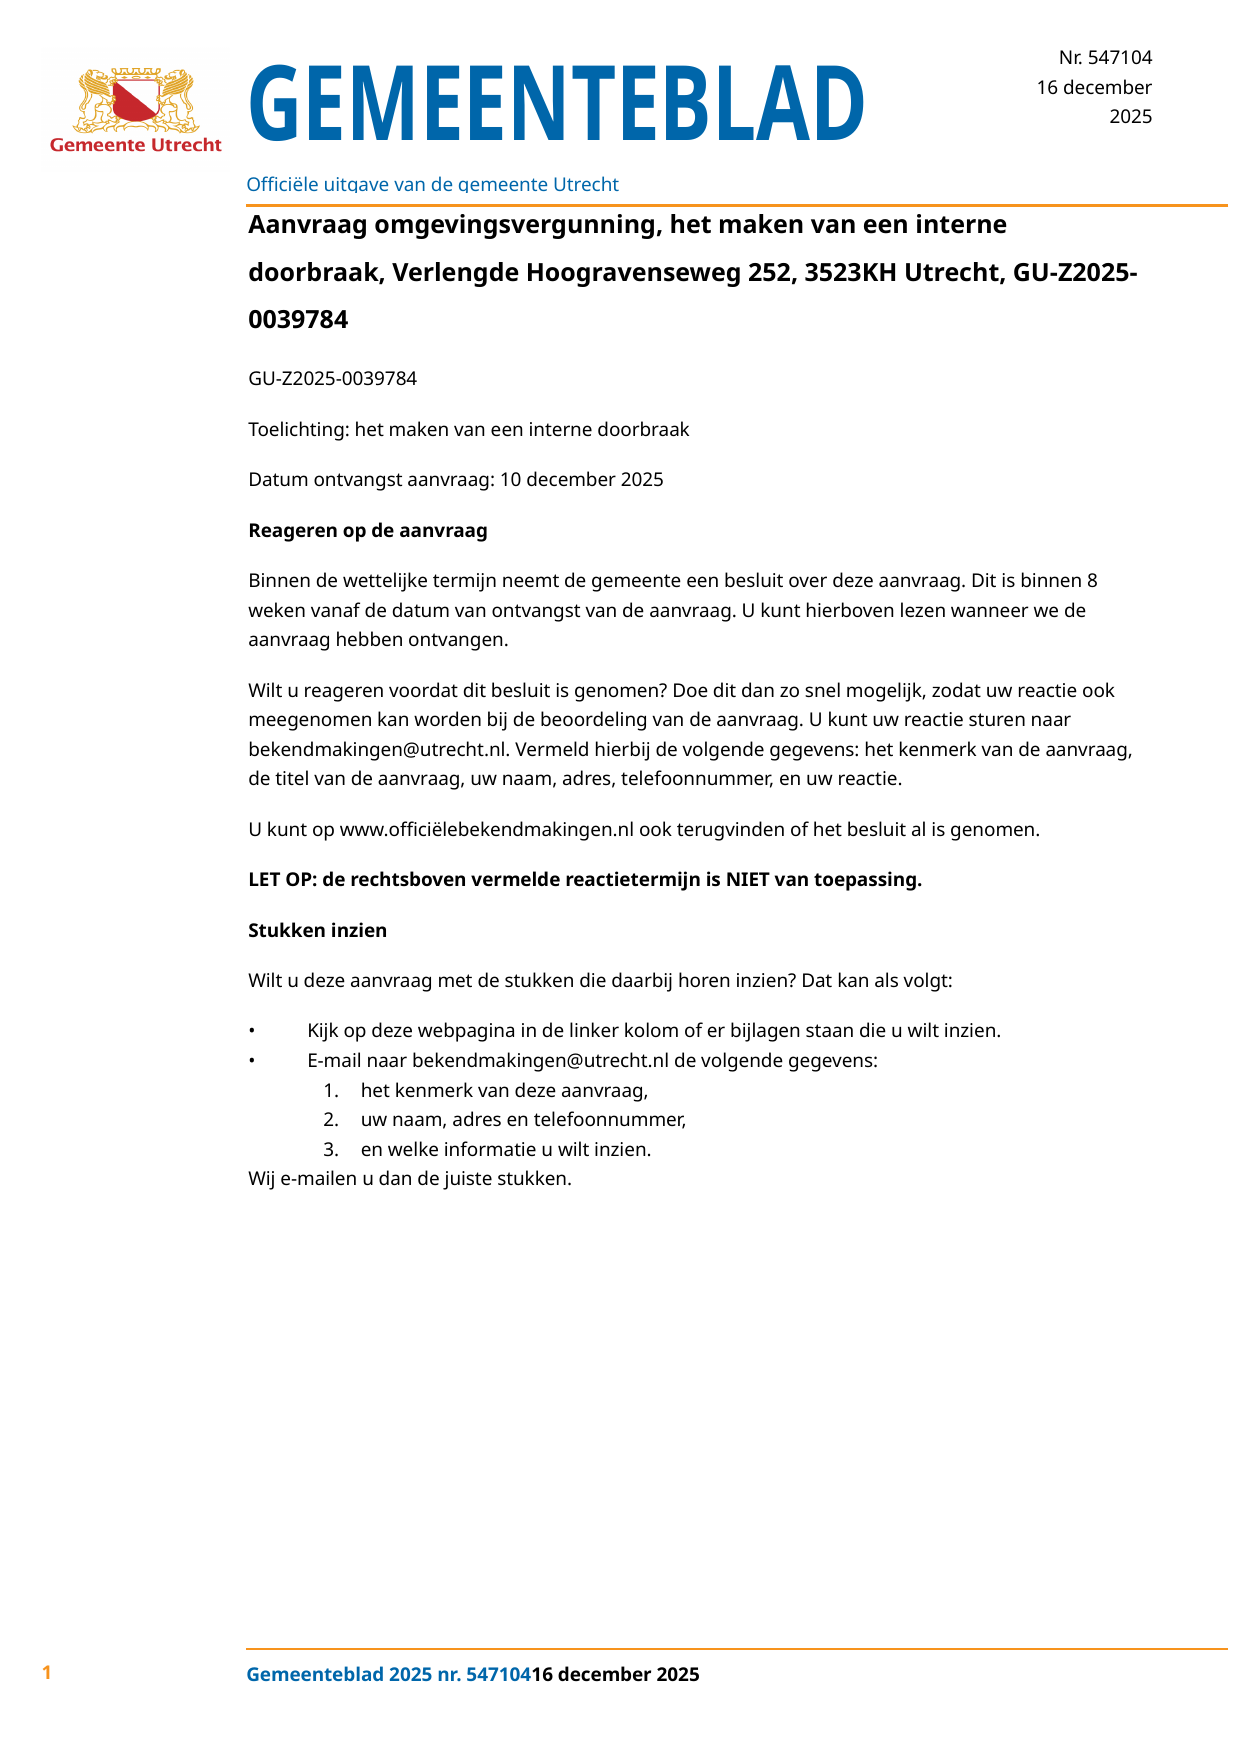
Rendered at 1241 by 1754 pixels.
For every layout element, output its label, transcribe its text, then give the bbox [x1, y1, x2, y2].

text Binnen de wettelijke termijn neemt de gemeente een besluit over deze aanvraag. Dit is binnen 8 weken vanaf de datum van ontvangst van de aanvraag. U kunt hierboven lezen wanneer we de aanvraag hebben ontvangen. [248, 567, 1152, 652]
text Reageren op de aanvraag [248, 517, 1152, 542]
text Toelichting: het maken van een interne doorbraak [248, 416, 1152, 442]
text Wij e-mailen u dan de juiste stukken. [248, 1166, 1152, 1191]
text Datum ontvangst aanvraag: 10 december 2025 [248, 466, 1152, 492]
text Wilt u reageren voordat dit besluit is genomen? Doe dit dan zo snel mogelijk, zodat uw reactie ook meegenomen kan worden bij de beoordeling van de aanvraag. U kunt uw reactie sturen naar bekendmakingen@utrecht.nl. Vermeld hierbij de volgende gegevens: het kenmerk van de aanvraag, de titel van de aanvraag, uw naam, adres, telefoonnummer, en uw reactie. [248, 677, 1152, 791]
list Kijk op deze webpagina in de linker kolom of er bijlagen staan die u wilt inzien. [248, 1018, 1152, 1043]
text LET OP: de rechtsboven vermelde reactietermijn is NIET van toepassing. [248, 866, 1152, 892]
text Wilt u deze aanvraag met de stukken die daarbij horen inzien? Dat kan als volgt: [248, 967, 1152, 993]
text Aanvraag omgevingsvergunning, het maken van een interne doorbraak, Verlengde Hoogravenseweg 252, 3523KH Utrecht, GU-Z2025-0039784 [248, 207, 1152, 336]
list en welke informatie u wilt inzien. [323, 1136, 1152, 1162]
text U kunt op www.officiëlebekendmakingen.nl ook terugvinden of het besluit al is genomen. [248, 816, 1152, 842]
list uw naam, adres en telefoonnummer, [323, 1106, 1152, 1132]
text GU-Z2025-0039784 [248, 366, 1152, 391]
list het kenmerk van deze aanvraag, [323, 1077, 1152, 1102]
text Stukken inzien [248, 917, 1152, 942]
picture [41, 47, 231, 172]
list E-mail naar bekendmakingen@utrecht.nl de volgende gegevens: [248, 1047, 1152, 1073]
